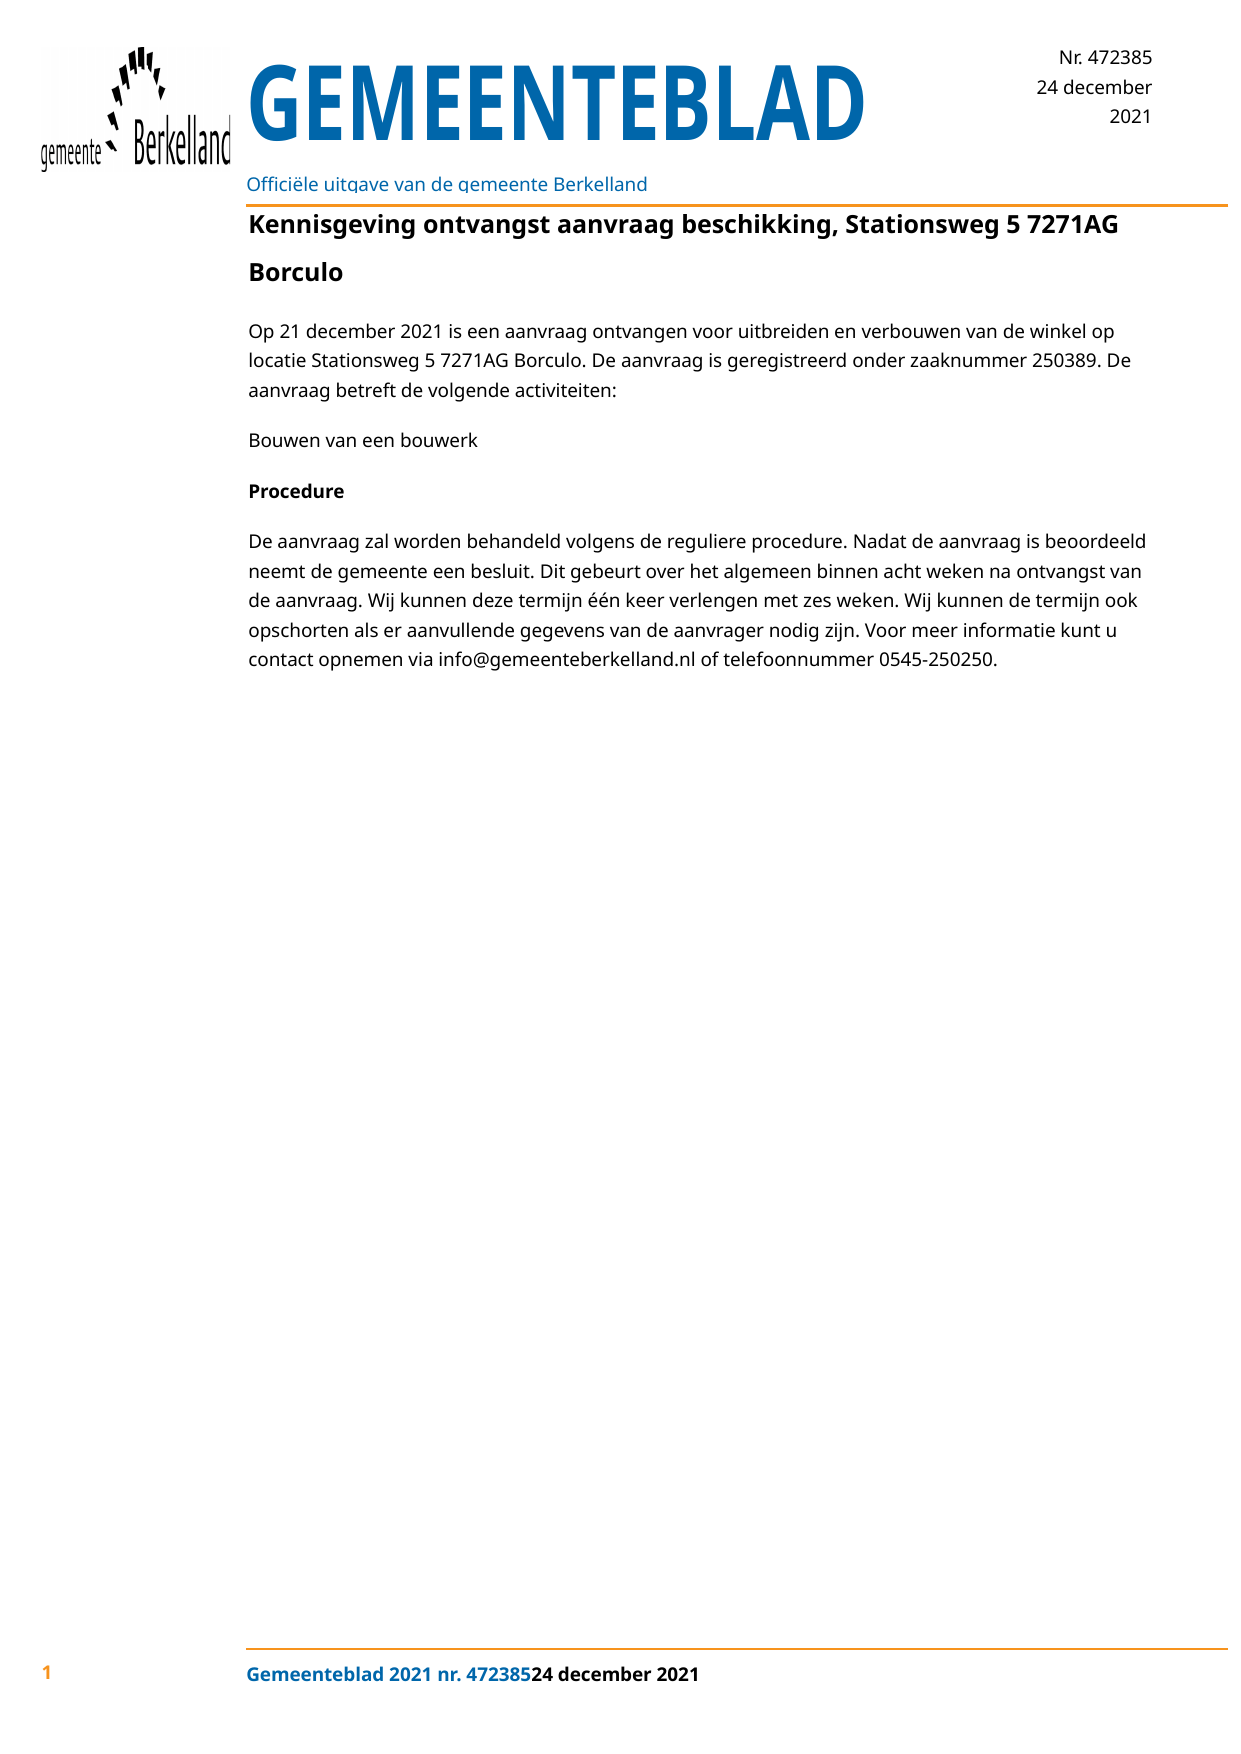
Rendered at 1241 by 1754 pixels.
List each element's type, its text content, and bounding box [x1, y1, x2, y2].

picture [41, 47, 231, 172]
text Kennisgeving ontvangst aanvraag beschikking, Stationsweg 5 7271AG Borculo [248, 207, 1152, 288]
text Op 21 december 2021 is een aanvraag ontvangen voor uitbreiden en verbouwen van de winkel op locatie Stationsweg 5 7271AG Borculo. De aanvraag is geregistreerd onder zaaknummer 250389. De aanvraag betreft de volgende activiteiten: [248, 318, 1152, 403]
text Procedure [248, 478, 1152, 504]
text De aanvraag zal worden behandeld volgens de reguliere procedure. Nadat de aanvraag is beoordeeld neemt de gemeente een besluit. Dit gebeurt over het algemeen binnen acht weken na ontvangst van de aanvraag. Wij kunnen deze termijn één keer verlengen met zes weken. Wij kunnen de termijn ook opschorten als er aanvullende gegevens van de aanvrager nodig zijn. Voor meer informatie kunt u contact opnemen via info@gemeenteberkelland.nl of telefoonnummer 0545-250250. [248, 528, 1152, 672]
text Bouwen van een bouwerk [248, 427, 1152, 453]
